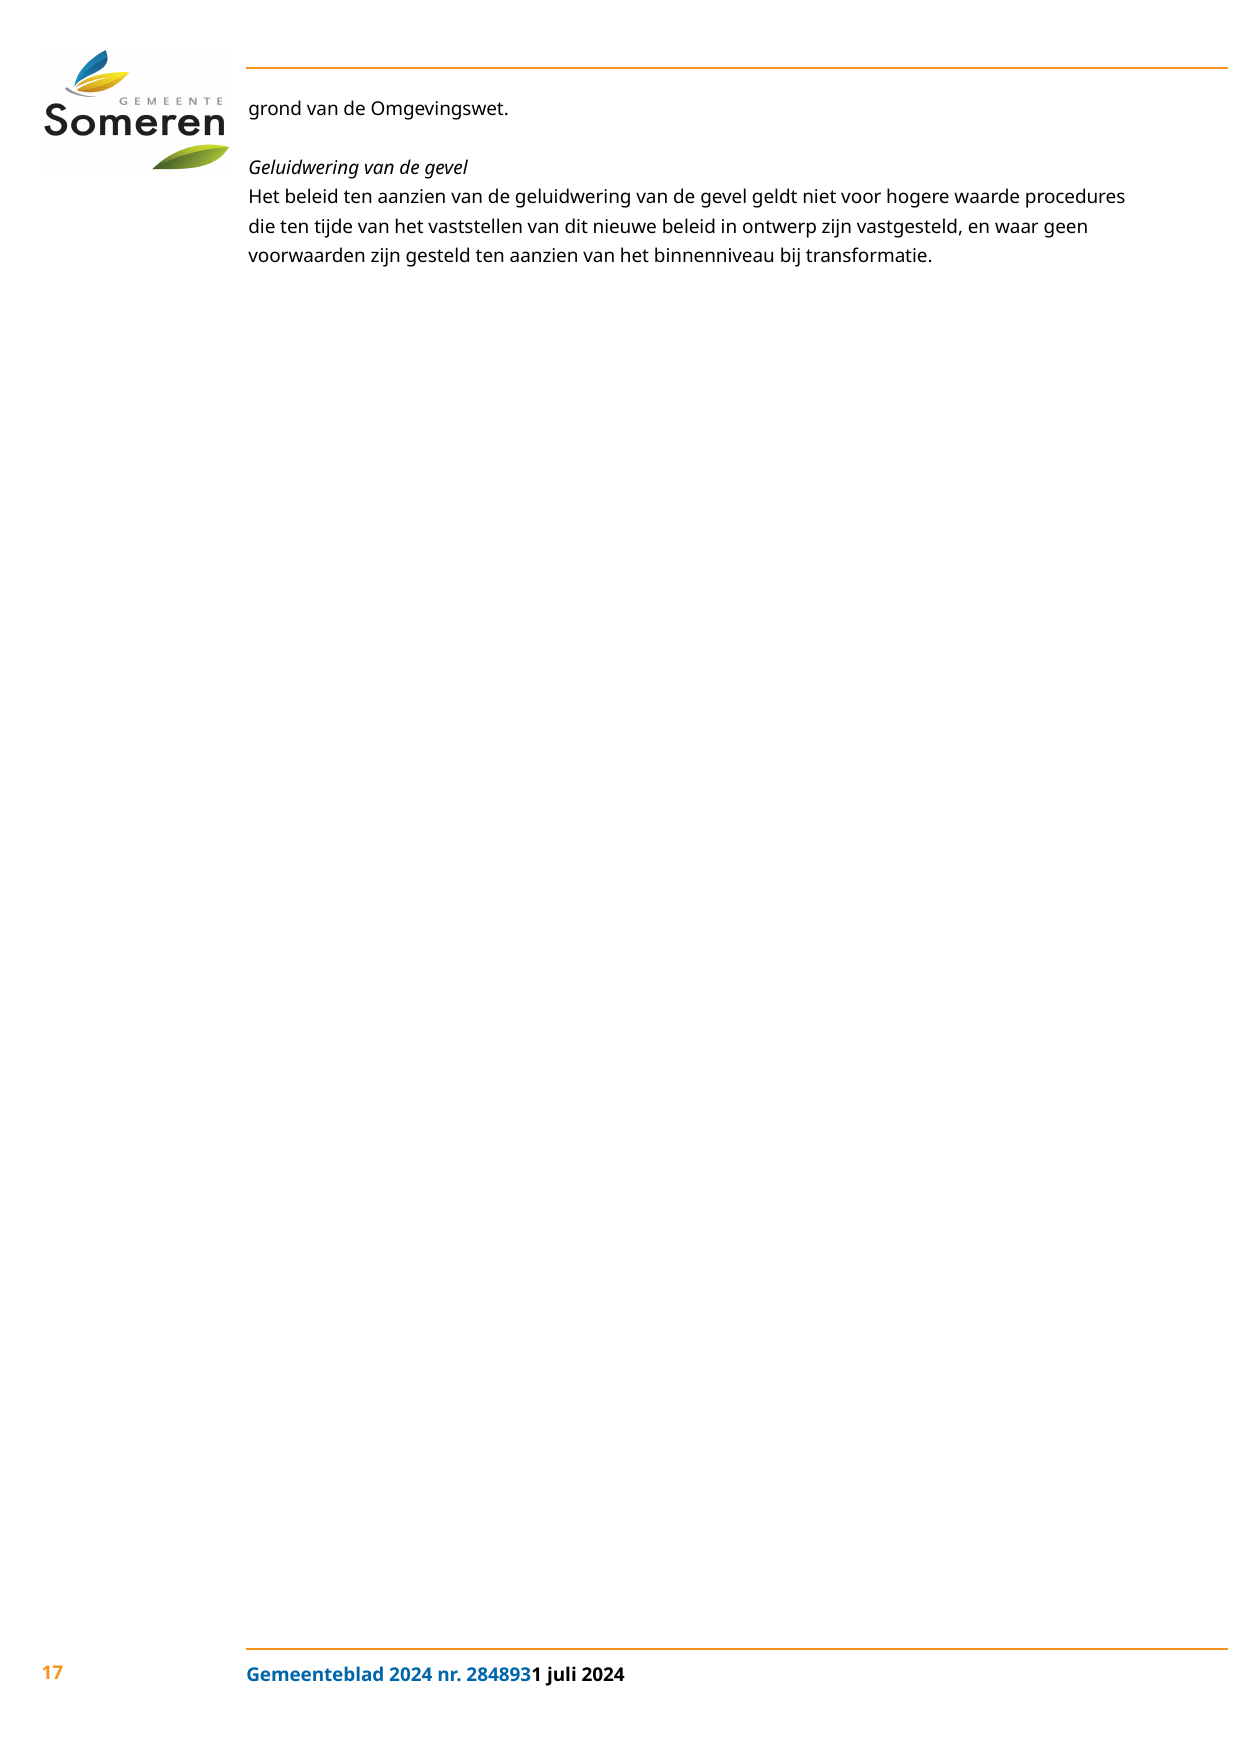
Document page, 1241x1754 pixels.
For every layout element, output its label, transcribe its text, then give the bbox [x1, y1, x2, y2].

text Geluidwering van de gevel [248, 154, 1152, 180]
text Het beleid ten aanzien van de geluidwering van de gevel geldt niet voor hogere waarde procedures die ten tijde van het vaststellen van dit nieuwe beleid in ontwerp zijn vastgesteld, en waar geen voorwaarden zijn gesteld ten aanzien van het binnenniveau bij transformatie. [248, 183, 1152, 268]
picture [41, 47, 231, 172]
text grond van de Omgevingswet. [248, 95, 1152, 121]
